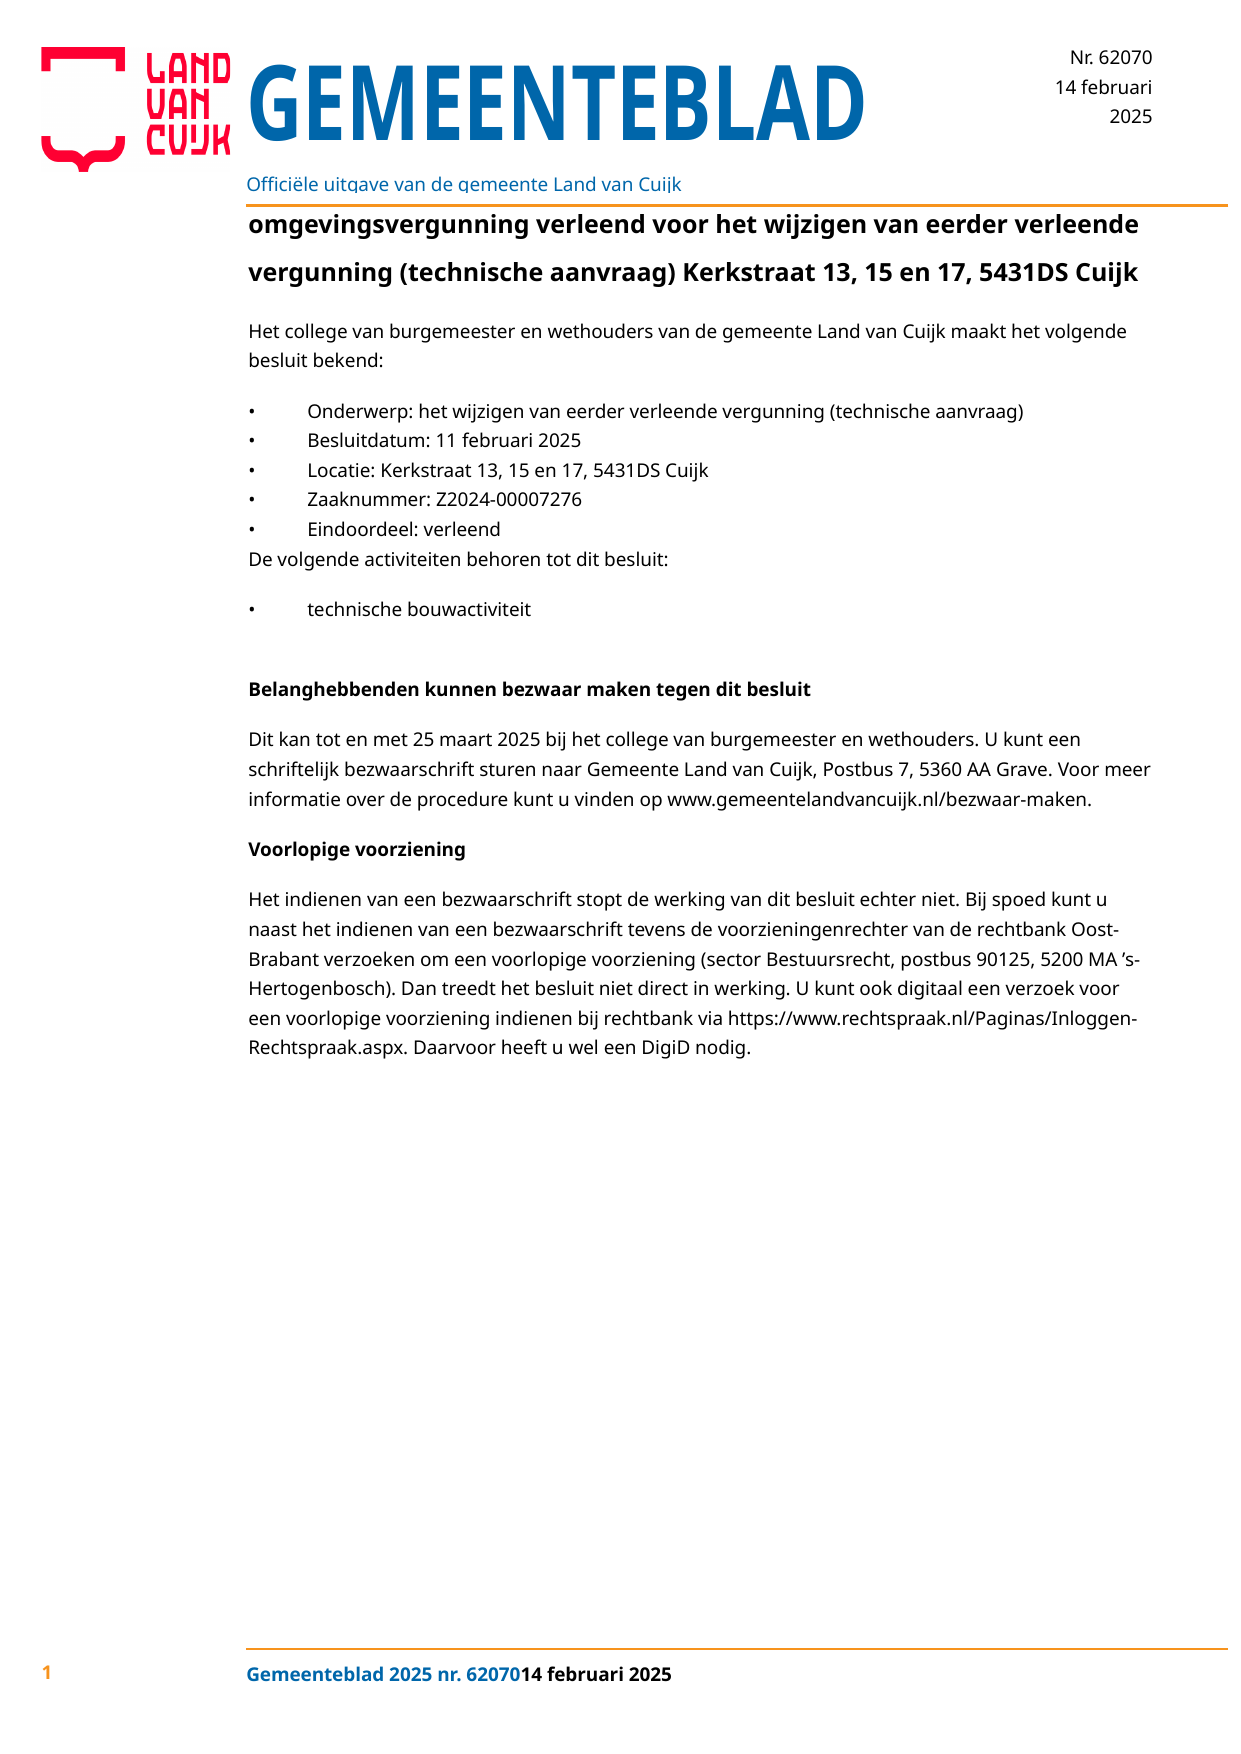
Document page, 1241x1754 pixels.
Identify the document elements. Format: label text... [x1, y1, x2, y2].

text Het college van burgemeester en wethouders van de gemeente Land van Cuijk maakt het volgende besluit bekend: [248, 318, 1152, 373]
text Belanghebbenden kunnen bezwaar maken tegen dit besluit [248, 676, 1152, 702]
list Besluitdatum: 11 februari 2025 [248, 427, 1152, 453]
list technische bouwactiviteit [248, 596, 1152, 622]
text omgevingsvergunning verleend voor het wijzigen van eerder verleende vergunning (technische aanvraag) Kerkstraat 13, 15 en 17, 5431DS Cuijk [248, 207, 1152, 288]
text De volgende activiteiten behoren tot dit besluit: [248, 546, 1152, 572]
text Voorlopige voorziening [248, 836, 1152, 862]
list Zaaknummer: Z2024-00007276 [248, 487, 1152, 512]
list Onderwerp: het wijzigen van eerder verleende vergunning (technische aanvraag) [248, 398, 1152, 424]
list Locatie: Kerkstraat 13, 15 en 17, 5431DS Cuijk [248, 457, 1152, 483]
text Dit kan tot en met 25 maart 2025 bij het college van burgemeester en wethouders. U kunt een schriftelijk bezwaarschrift sturen naar Gemeente Land van Cuijk, Postbus 7, 5360 AA Grave. Voor meer informatie over de procedure kunt u vinden op www.gemeentelandvancuijk.nl/bezwaar-maken. [248, 727, 1152, 812]
picture [41, 47, 231, 172]
text Het indienen van een bezwaarschrift stopt de werking van dit besluit echter niet. Bij spoed kunt u naast het indienen van een bezwaarschrift tevens de voorzieningenrechter van de rechtbank Oost-Brabant verzoeken om een voorlopige voorziening (sector Bestuursrecht, postbus 90125, 5200 MA ’s-Hertogenbosch). Dan treedt het besluit niet direct in werking. U kunt ook digitaal een verzoek voor een voorlopige voorziening indienen bij rechtbank via https://www.rechtspraak.nl/Paginas/Inloggen-Rechtspraak.aspx. Daarvoor heeft u wel een DigiD nodig. [248, 887, 1152, 1060]
list Eindoordeel: verleend [248, 516, 1152, 542]
